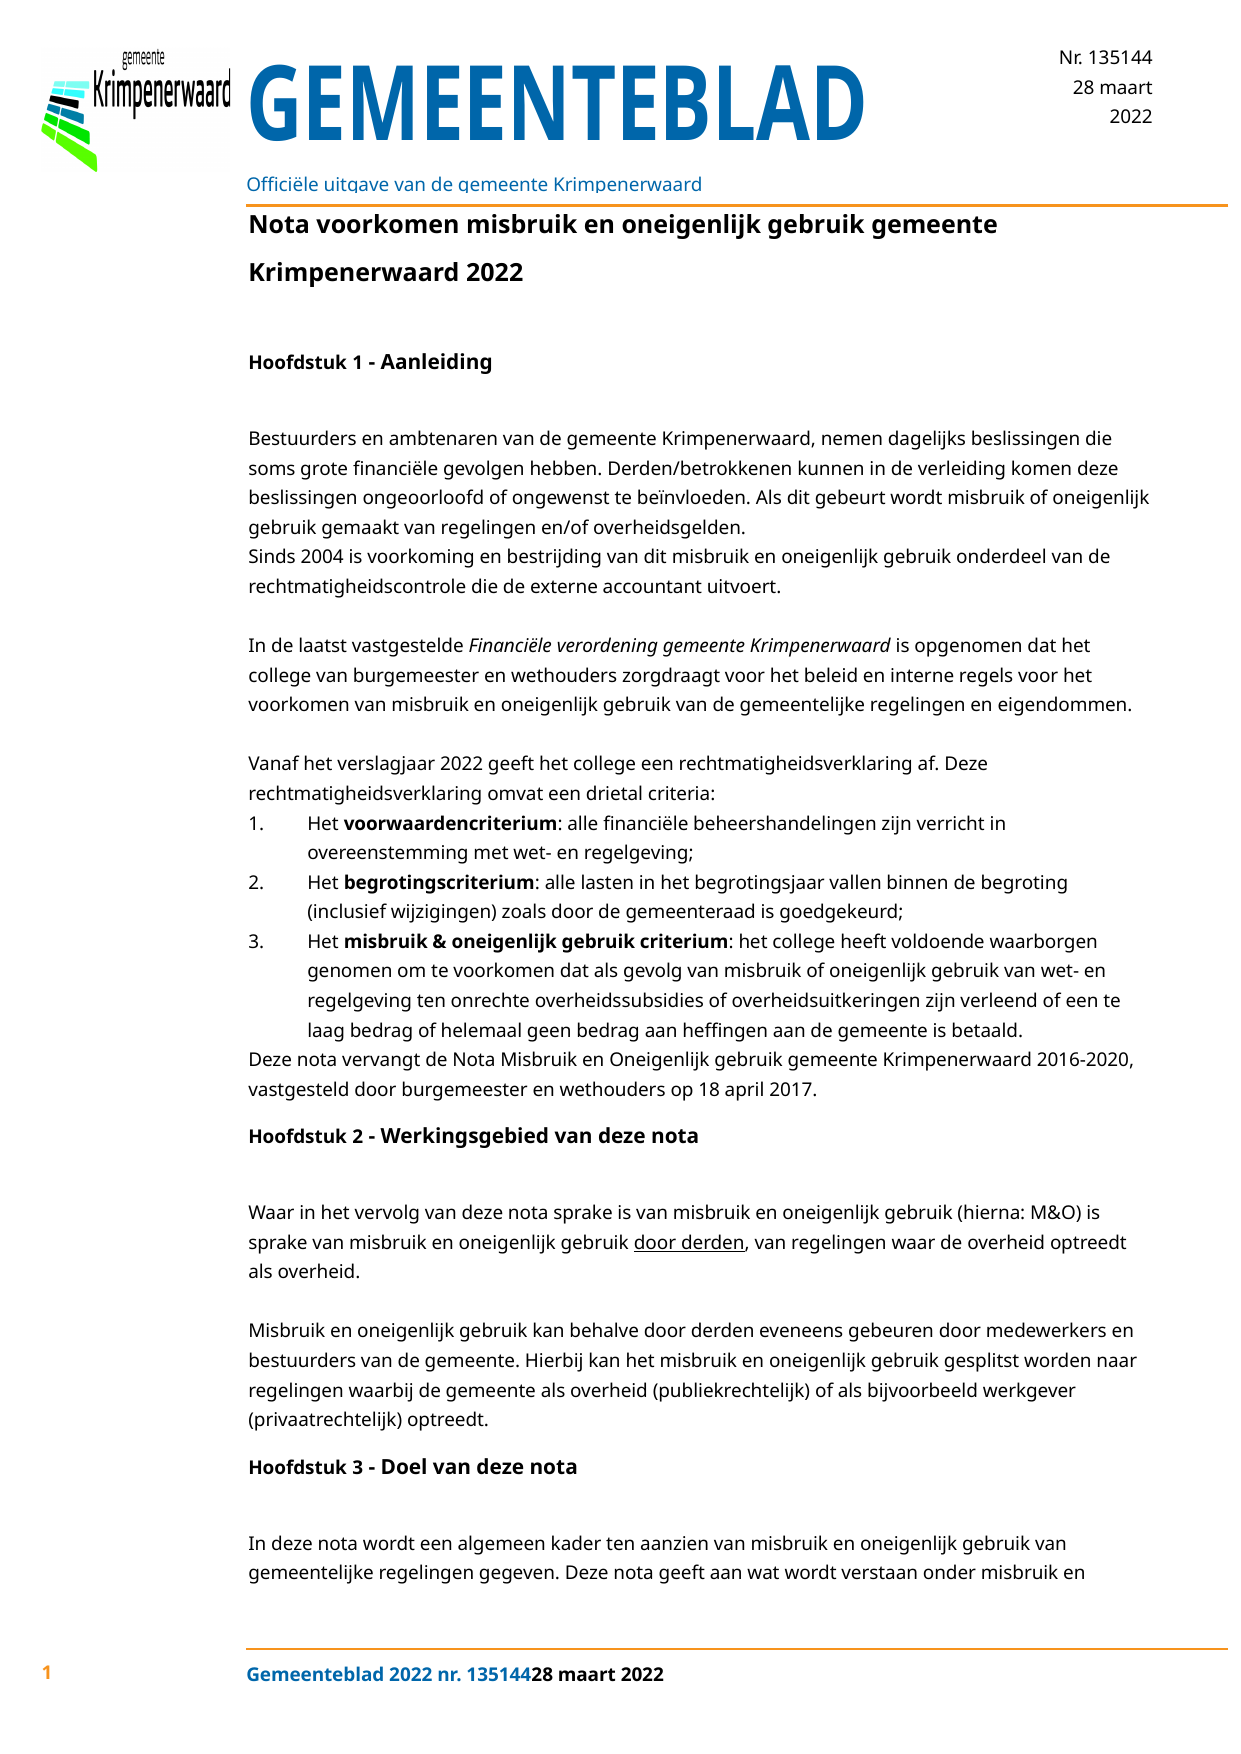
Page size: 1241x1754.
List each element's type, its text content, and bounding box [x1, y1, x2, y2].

text Vanaf het verslagjaar 2022 geeft het college een rechtmatigheidsverklaring af. Deze rechtmatigheidsverklaring omvat een drietal criteria: [248, 751, 1152, 806]
text Sinds 2004 is voorkoming en bestrijding van dit misbruik en oneigenlijk gebruik onderdeel van de rechtmatigheidscontrole die de externe accountant uitvoert. [248, 543, 1152, 599]
list Het misbruik & oneigenlijk gebruik criterium: het college heeft voldoende waarborgen genomen om te voorkomen dat als gevolg van misbruik of oneigenlijk gebruik van wet- en regelgeving ten onrechte overheidssubsidies of overheidsuitkeringen zijn verleend of een te laag bedrag of helemaal geen bedrag aan heffingen aan de gemeente is betaald. [248, 928, 1152, 1043]
picture [41, 47, 231, 172]
text Nota voorkomen misbruik en oneigenlijk gebruik gemeente Krimpenerwaard 2022 [248, 207, 1152, 288]
text Bestuurders en ambtenaren van de gemeente Krimpenerwaard, nemen dagelijks beslissingen die soms grote financiële gevolgen hebben. Derden/betrokkenen kunnen in de verleiding komen deze beslissingen ongeoorloofd of ongewenst te beïnvloeden. Als dit gebeurt wordt misbruik of oneigenlijk gebruik gemaakt van regelingen en/of overheidsgelden. [248, 425, 1152, 540]
text Misbruik en oneigenlijk gebruik kan behalve door derden eveneens gebeuren door medewerkers en bestuurders van de gemeente. Hierbij kan het misbruik en oneigenlijk gebruik gesplitst worden naar regelingen waarbij de gemeente als overheid (publiekrechtelijk) of als bijvoorbeeld werkgever (privaatrechtelijk) optreedt. [248, 1318, 1152, 1432]
list Het begrotingscriterium: alle lasten in het begrotingsjaar vallen binnen de begroting (inclusief wijzigingen) zoals door de gemeenteraad is goedgekeurd; [248, 869, 1152, 924]
text Hoofdstuk 2 - Werkingsgebied van deze nota [248, 1122, 1152, 1150]
text Hoofdstuk 3 - Doel van deze nota [248, 1452, 1152, 1481]
text Deze nota vervangt de Nota Misbruik en Oneigenlijk gebruik gemeente Krimpenerwaard 2016-2020, vastgesteld door burgemeester en wethouders op 18 april 2017. [248, 1046, 1152, 1102]
text In de laatst vastgestelde Financiële verordening gemeente Krimpenerwaard is opgenomen dat het college van burgemeester en wethouders zorgdraagt voor het beleid en interne regels voor het voorkomen van misbruik en oneigenlijk gebruik van de gemeentelijke regelingen en eigendommen. [248, 632, 1152, 717]
text Hoofdstuk 1 - Aanleiding [248, 347, 1152, 376]
text Waar in het vervolg van deze nota sprake is van misbruik en oneigenlijk gebruik (hierna: M&O) is sprake van misbruik en oneigenlijk gebruik door derden, van regelingen waar de overheid optreedt als overheid. [248, 1199, 1152, 1284]
list Het voorwaardencriterium: alle financiële beheershandelingen zijn verricht in overeenstemming met wet- en regelgeving; [248, 810, 1152, 865]
text In deze nota wordt een algemeen kader ten aanzien van misbruik en oneigenlijk gebruik van gemeentelijke regelingen gegeven. Deze nota geeft aan wat wordt verstaan onder misbruik en [248, 1530, 1152, 1585]
